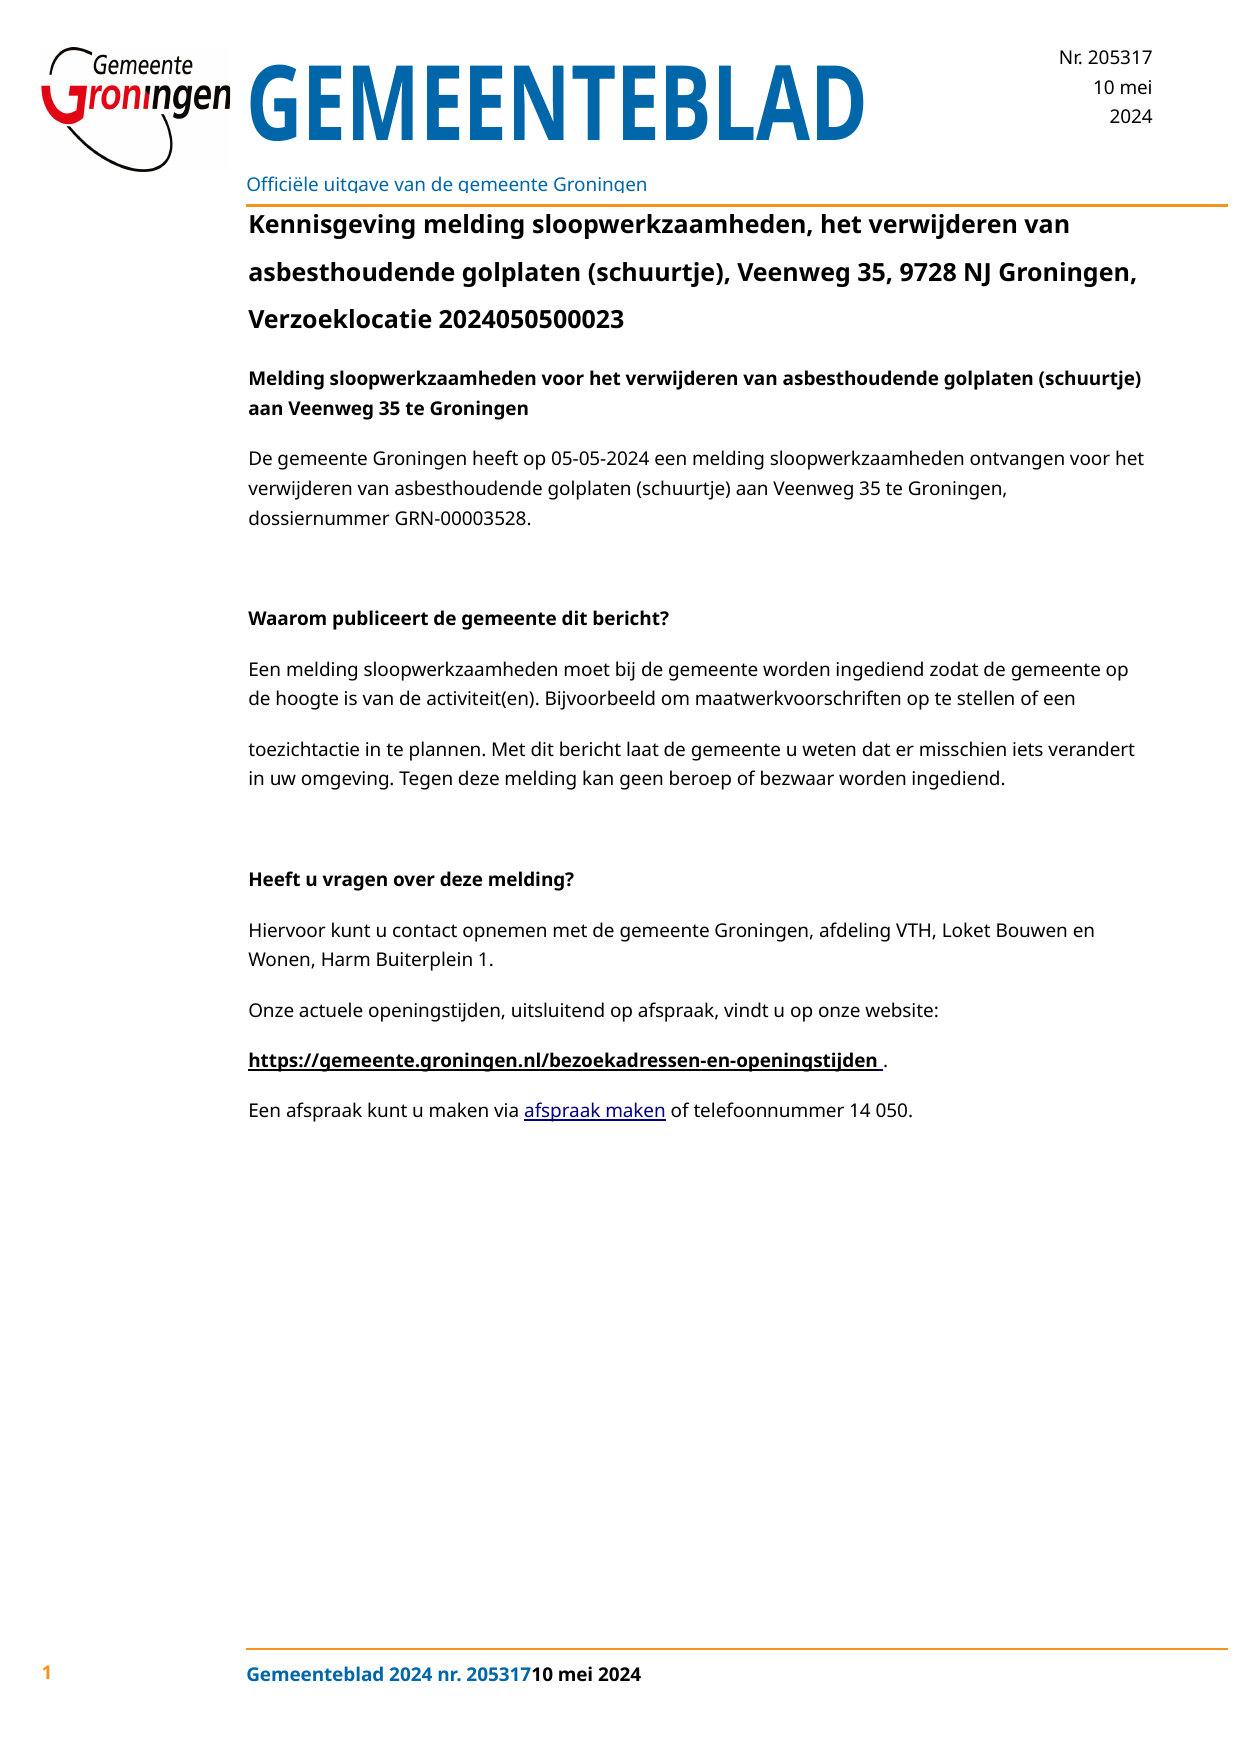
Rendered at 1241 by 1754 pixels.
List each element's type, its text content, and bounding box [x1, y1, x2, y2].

text toezichtactie in te plannen. Met dit bericht laat de gemeente u weten dat er misschien iets verandert in uw omgeving. Tegen deze melding kan geen beroep of bezwaar worden ingediend. [248, 736, 1152, 791]
text Melding sloopwerkzaamheden voor het verwijderen van asbesthoudende golplaten (schuurtje) aan Veenweg 35 te Groningen [248, 366, 1152, 421]
text Een afspraak kunt u maken via afspraak maken of telefoonnummer 14 050. [248, 1098, 1152, 1123]
text Heeft u vragen over deze melding? [248, 866, 1152, 892]
text Onze actuele openingstijden, uitsluitend op afspraak, vindt u op onze website: [248, 997, 1152, 1022]
text Waarom publiceert de gemeente dit bericht? [248, 606, 1152, 631]
text De gemeente Groningen heeft op 05-05-2024 een melding sloopwerkzaamheden ontvangen voor het verwijderen van asbesthoudende golplaten (schuurtje) aan Veenweg 35 te Groningen, dossiernummer GRN-00003528. [248, 446, 1152, 530]
text Hiervoor kunt u contact opnemen met de gemeente Groningen, afdeling VTH, Loket Bouwen en Wonen, Harm Buiterplein 1. [248, 917, 1152, 972]
picture [41, 47, 231, 172]
text Kennisgeving melding sloopwerkzaamheden, het verwijderen van asbesthoudende golplaten (schuurtje), Veenweg 35, 9728 NJ Groningen, Verzoeklocatie 2024050500023 [248, 207, 1152, 336]
text Een melding sloopwerkzaamheden moet bij de gemeente worden ingediend zodat de gemeente op de hoogte is van de activiteit(en). Bijvoorbeeld om maatwerkvoorschriften op te stellen of een [248, 656, 1152, 711]
text https://gemeente.groningen.nl/bezoekadressen-en-openingstijden . [248, 1047, 1152, 1073]
